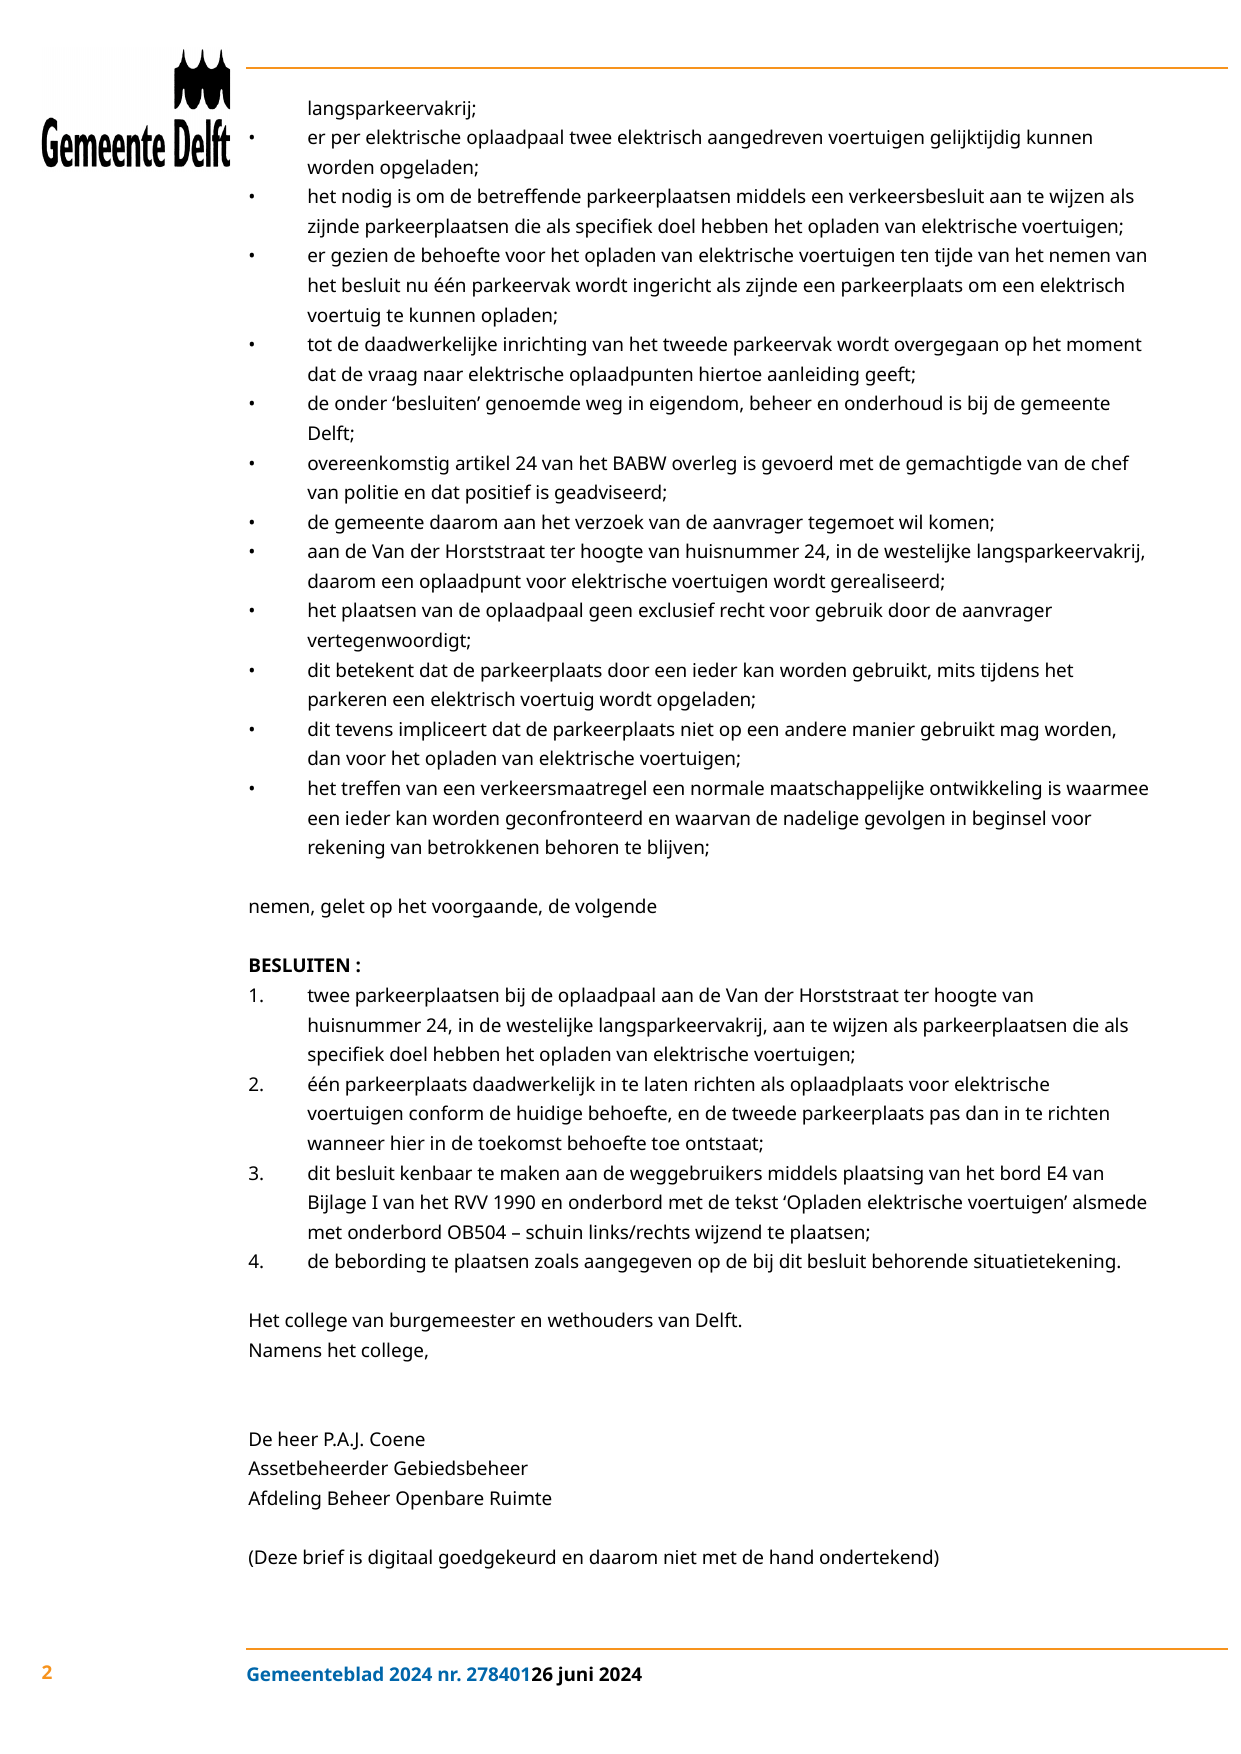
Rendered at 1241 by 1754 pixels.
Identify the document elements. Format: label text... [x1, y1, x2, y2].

list twee parkeerplaatsen bij de oplaadpaal aan de Van der Horststraat ter hoogte van huisnummer 24, in de westelijke langsparkeervakrij, aan te wijzen als parkeerplaatsen die als specifiek doel hebben het opladen van elektrische voertuigen; [248, 982, 1152, 1067]
text Het college van burgemeester en wethouders van Delft. [248, 1308, 1152, 1333]
list aan de Van der Horststraat ter hoogte van huisnummer 24, in de westelijke langsparkeervakrij, daarom een oplaadpunt voor elektrische voertuigen wordt gerealiseerd; [248, 538, 1152, 594]
list de gemeente daarom aan het verzoek van de aanvrager tegemoet wil komen; [248, 509, 1152, 535]
list dit betekent dat de parkeerplaats door een ieder kan worden gebruikt, mits tijdens het parkeren een elektrisch voertuig wordt opgeladen; [248, 657, 1152, 712]
list dit besluit kenbaar te maken aan de weggebruikers middels plaatsing van het bord E4 van Bijlage I van het RVV 1990 en onderbord met de tekst ‘Opladen elektrische voertuigen’ alsmede met onderbord OB504 – schuin links/rechts wijzend te plaatsen; [248, 1160, 1152, 1245]
list er per elektrische oplaadpaal twee elektrisch aangedreven voertuigen gelijktijdig kunnen worden opgeladen; [248, 124, 1152, 180]
text Assetbeheerder Gebiedsbeheer [248, 1456, 1152, 1481]
list het treffen van een verkeersmaatregel een normale maatschappelijke ontwikkeling is waarmee een ieder kan worden geconfronteerd en waarvan de nadelige gevolgen in beginsel voor rekening van betrokkenen behoren te blijven; [248, 775, 1152, 860]
list overeenkomstig artikel 24 van het BABW overleg is gevoerd met de gemachtigde van de chef van politie en dat positief is geadviseerd; [248, 450, 1152, 505]
picture [41, 47, 231, 172]
text nemen, gelet op het voorgaande, de volgende [248, 893, 1152, 919]
list één parkeerplaats daadwerkelijk in te laten richten als oplaadplaats voor elektrische voertuigen conform de huidige behoefte, en de tweede parkeerplaats pas dan in te richten wanneer hier in de toekomst behoefte toe ontstaat; [248, 1071, 1152, 1156]
list dit tevens impliceert dat de parkeerplaats niet op een andere manier gebruikt mag worden, dan voor het opladen van elektrische voertuigen; [248, 716, 1152, 771]
text Namens het college, [248, 1337, 1152, 1363]
list langsparkeervakrij; [248, 95, 1152, 121]
text Afdeling Beheer Openbare Ruimte [248, 1485, 1152, 1511]
text De heer P.A.J. Coene [248, 1426, 1152, 1452]
list er gezien de behoefte voor het opladen van elektrische voertuigen ten tijde van het nemen van het besluit nu één parkeervak wordt ingericht als zijnde een parkeerplaats om een elektrisch voertuig te kunnen opladen; [248, 243, 1152, 328]
list het nodig is om de betreffende parkeerplaatsen middels een verkeersbesluit aan te wijzen als zijnde parkeerplaatsen die als specifiek doel hebben het opladen van elektrische voertuigen; [248, 183, 1152, 239]
list de onder ‘besluiten’ genoemde weg in eigendom, beheer en onderhoud is bij de gemeente Delft; [248, 391, 1152, 446]
text BESLUITEN : [248, 953, 1152, 978]
list tot de daadwerkelijke inrichting van het tweede parkeervak wordt overgegaan op het moment dat de vraag naar elektrische oplaadpunten hiertoe aanleiding geeft; [248, 331, 1152, 387]
list het plaatsen van de oplaadpaal geen exclusief recht voor gebruik door de aanvrager vertegenwoordigt; [248, 598, 1152, 653]
text (Deze brief is digitaal goedgekeurd en daarom niet met de hand ondertekend) [248, 1544, 1152, 1570]
list de bebording te plaatsen zoals aangegeven op de bij dit besluit behorende situatietekening. [248, 1248, 1152, 1274]
